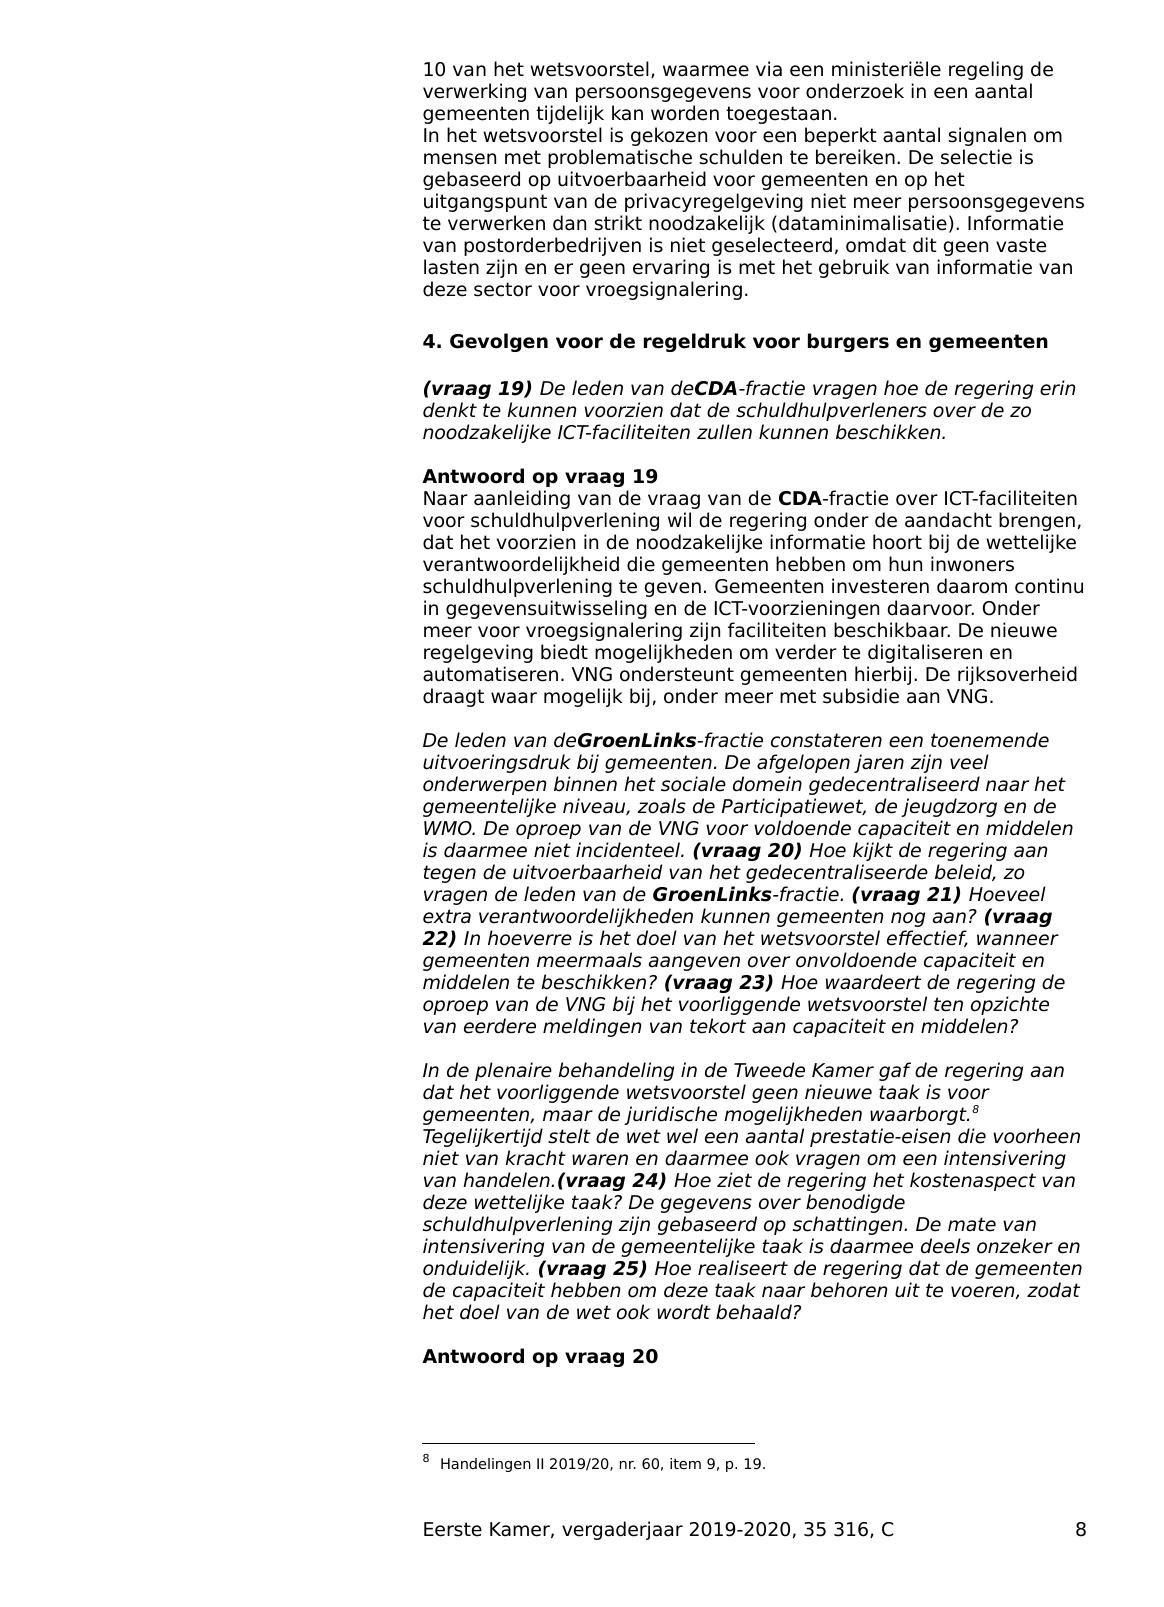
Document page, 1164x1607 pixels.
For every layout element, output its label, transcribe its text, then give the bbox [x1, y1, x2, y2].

text In de plenaire behandeling in de Tweede Kamer gaf de regering aan dat het voorliggende wetsvoorstel geen nieuwe taak is voor gemeenten, maar de juridische mogelijkheden waarborgt. Tegelijkertijd stelt de wet wel een aantal prestatie-eisen die voorheen niet van kracht waren en daarmee ook vragen om een intensivering van handelen.(vraag 24) Hoe ziet de regering het kostenaspect van deze wettelijke taak? De gegevens over benodigde schuldhulpverlening zijn gebaseerd op schattingen. De mate van intensivering van de gemeentelijke taak is daarmee deels onzeker en onduidelijk. (vraag 25) Hoe realiseert de regering dat de gemeenten de capaciteit hebben om deze taak naar behoren uit te voeren, zodat het doel van de wet ook wordt behaald? [422, 1060, 1087, 1323]
text Naar aanleiding van de vraag van de CDA-fractie over ICT-faciliteiten voor schuldhulpverlening wil de regering onder de aandacht brengen, dat het voorzien in de noodzakelijke informatie hoort bij de wettelijke verantwoordelijkheid die gemeenten hebben om hun inwoners schuldhulpverlening te geven. Gemeenten investeren daarom continu in gegevensuitwisseling en de ICT-voorzieningen daarvoor. Onder meer voor vroegsignalering zijn faciliteiten beschikbaar. De nieuwe regelgeving biedt mogelijkheden om verder te digitaliseren en automatiseren. VNG ondersteunt gemeenten hierbij. De rijksoverheid draagt waar mogelijk bij, onder meer met subsidie aan VNG. [422, 488, 1087, 708]
text Antwoord op vraag 20 [422, 1346, 1087, 1368]
text Antwoord op vraag 19 [422, 466, 1087, 488]
subtitle 4. Gevolgen voor de regeldruk voor burgers en gemeenten [422, 331, 1087, 353]
text (vraag 19) De leden van deCDA-fractie vragen hoe de regering erin denkt te kunnen voorzien dat de schuldhulpverleners over de zo noodzakelijke ICT-faciliteiten zullen kunnen beschikken. [422, 378, 1087, 444]
text In het wetsvoorstel is gekozen voor een beperkt aantal signalen om mensen met problematische schulden te bereiken. De selectie is gebaseerd op uitvoerbaarheid voor gemeenten en op het uitgangspunt van de privacyregelgeving niet meer persoonsgegevens te verwerken dan strikt noodzakelijk (dataminimalisatie). Informatie van postorderbedrijven is niet geselecteerd, omdat dit geen vaste lasten zijn en er geen ervaring is met het gebruik van informatie van deze sector voor vroegsignalering. [422, 125, 1087, 301]
text Handelingen II 2019/20, nr. 60, item 9, p. 19. [422, 1452, 1087, 1474]
text 10 van het wetsvoorstel, waarmee via een ministeriële regeling de verwerking van persoonsgegevens voor onderzoek in een aantal gemeenten tijdelijk kan worden toegestaan. [422, 59, 1087, 125]
text De leden van deGroenLinks-fractie constateren een toenemende uitvoeringsdruk bij gemeenten. De afgelopen jaren zijn veel onderwerpen binnen het sociale domein gedecentraliseerd naar het gemeentelijke niveau, zoals de Participatiewet, de jeugdzorg en de WMO. De oproep van de VNG voor voldoende capaciteit en middelen is daarmee niet incidenteel. (vraag 20) Hoe kijkt de regering aan tegen de uitvoerbaarheid van het gedecentraliseerde beleid, zo vragen de leden van de GroenLinks-fractie. (vraag 21) Hoeveel extra verantwoordelijkheden kunnen gemeenten nog aan? (vraag 22) In hoeverre is het doel van het wetsvoorstel effectief, wanneer gemeenten meermaals aangeven over onvoldoende capaciteit en middelen te beschikken? (vraag 23) Hoe waardeert de regering de oproep van de VNG bij het voorliggende wetsvoorstel ten opzichte van eerdere meldingen van tekort aan capaciteit en middelen? [422, 730, 1087, 1038]
